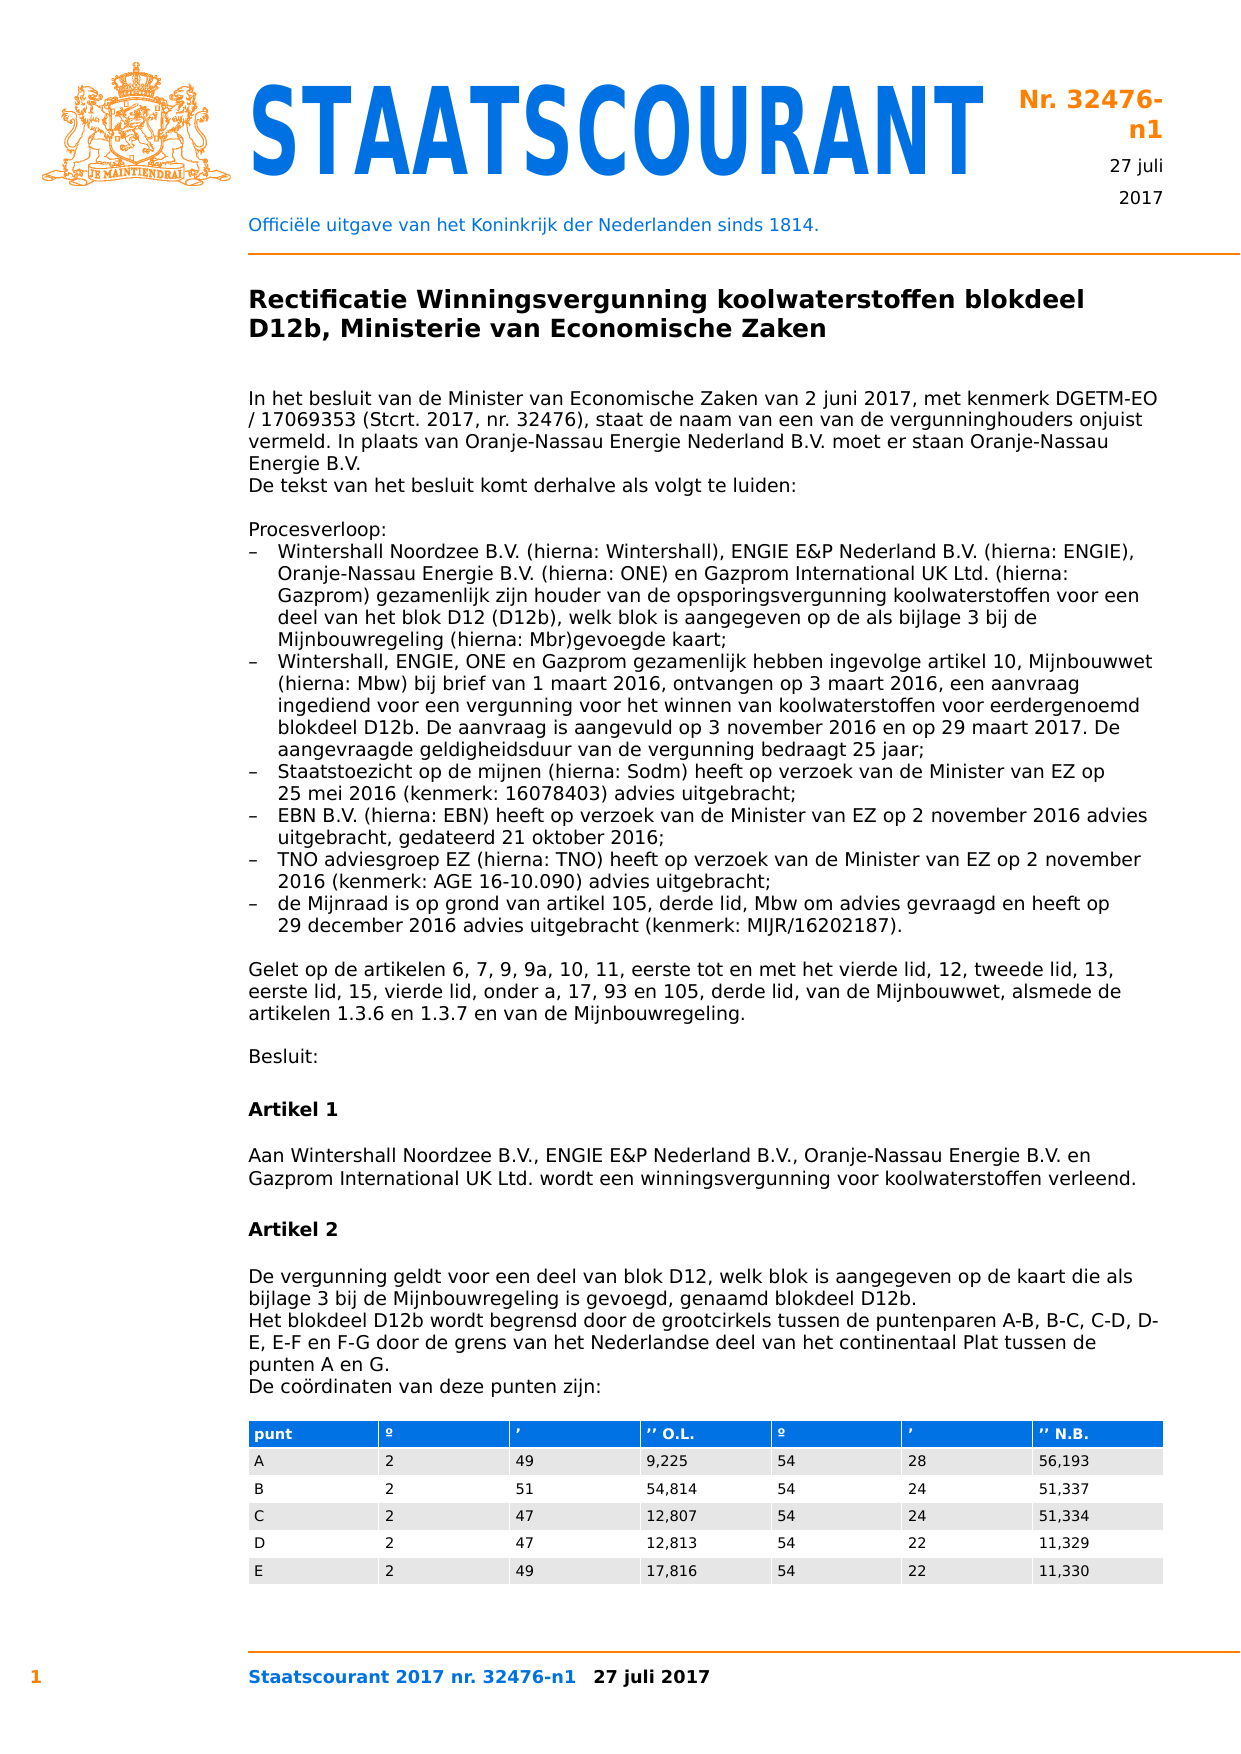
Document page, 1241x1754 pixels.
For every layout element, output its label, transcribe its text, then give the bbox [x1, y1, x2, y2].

text De tekst van het besluit komt derhalve als volgt te luiden: [248, 475, 1163, 497]
table_header ’’ N.B. [1033, 1421, 1163, 1447]
table_header [25, 62, 248, 253]
table_cell 51,334 [1033, 1503, 1163, 1530]
subtitle Artikel 2 [248, 1219, 1163, 1241]
text – Wintershall Noordzee B.V. (hierna: Wintershall), ENGIE E&P Nederland B.V. (hierna: ENGIE), Oranje-Nassau Energie B.V. (hierna: ONE) en Gazprom International UK Ltd. (hierna: Gazprom) gezamenlijk zijn houder van de opsporingsvergunning koolwaterstoffen voor een deel van het blok D12 (D12b), welk blok is aangegeven op de als bijlage 3 bij de Mijnbouwregeling (hierna: Mbr)gevoegde kaart; [248, 541, 1163, 651]
table_cell 2 [379, 1558, 509, 1584]
table_cell A [249, 1449, 378, 1475]
table_cell 51 [510, 1476, 640, 1502]
table_cell 54 [772, 1476, 901, 1502]
table_cell 49 [510, 1558, 640, 1584]
table_cell 27 juli [998, 150, 1240, 182]
text – Wintershall, ENGIE, ONE en Gazprom gezamenlijk hebben ingevolge artikel 10, Mijnbouwwet (hierna: Mbw) bij brief van 1 maart 2016, ontvangen op 3 maart 2016, een aanvraag ingediend voor een vergunning voor het winnen van koolwaterstoffen voor eerdergenoemd blokdeel D12b. De aanvraag is aangevuld op 3 november 2016 en op 29 maart 2017. De aangevraagde geldigheidsduur van de vergunning bedraagt 25 jaar; [248, 651, 1163, 761]
table_cell 54 [772, 1449, 901, 1475]
text In het besluit van de Minister van Economische Zaken van 2 juni 2017, met kenmerk DGETM-EO / 17069353 (Stcrt. 2017, nr. 32476), staat de naam van een van de vergunninghouders onjuist vermeld. In plaats van Oranje-Nassau Energie Nederland B.V. moet er staan Oranje-Nassau Energie B.V. [248, 387, 1163, 475]
table_cell B [249, 1476, 378, 1502]
table_cell 2 [379, 1503, 509, 1530]
table_cell 24 [902, 1503, 1032, 1530]
table_cell 2017 [998, 183, 1240, 215]
text Besluit: [248, 1046, 1163, 1068]
table_cell 54 [772, 1558, 901, 1584]
text – Staatstoezicht op de mijnen (hierna: Sodm) heeft op verzoek van de Minister van EZ op 25 mei 2016 (kenmerk: 16078403) advies uitgebracht; [248, 761, 1163, 805]
table_cell 28 [902, 1449, 1032, 1475]
table_cell 49 [510, 1449, 640, 1475]
subtitle Rectificatie Winningsvergunning koolwaterstoffen blokdeel D12b, Ministerie van Economische Zaken [248, 285, 1163, 344]
table_cell 47 [510, 1531, 640, 1557]
picture [41, 62, 231, 186]
table_cell 2 [379, 1449, 509, 1475]
table_header º [379, 1421, 509, 1447]
table_cell D [249, 1531, 378, 1557]
table_header ’’ O.L. [641, 1421, 771, 1447]
table_cell 56,193 [1033, 1449, 1163, 1475]
table_cell 54 [772, 1503, 901, 1530]
table_header STAATSCOURANT [248, 62, 998, 215]
table_header Nr. 32476-n1 [998, 62, 1240, 150]
table_cell 11,330 [1033, 1558, 1163, 1584]
table_cell 51,337 [1033, 1476, 1163, 1502]
table_cell C [249, 1503, 378, 1530]
text – EBN B.V. (hierna: EBN) heeft op verzoek van de Minister van EZ op 2 november 2016 advies uitgebracht, gedateerd 21 oktober 2016; [248, 805, 1163, 849]
text – de Mijnraad is op grond van artikel 105, derde lid, Mbw om advies gevraagd en heeft op 29 december 2016 advies uitgebracht (kenmerk: MIJR/16202187). [248, 893, 1163, 937]
table_cell 24 [902, 1476, 1032, 1502]
table_header º [772, 1421, 901, 1447]
text Gelet op de artikelen 6, 7, 9, 9a, 10, 11, eerste tot en met het vierde lid, 12, tweede lid, 13, eerste lid, 15, vierde lid, onder a, 17, 93 en 105, derde lid, van de Mijnbouwwet, alsmede de artikelen 1.3.6 en 1.3.7 en van de Mijnbouwregeling. [248, 959, 1163, 1024]
table_cell 2 [379, 1476, 509, 1502]
text De coördinaten van deze punten zijn: [248, 1376, 1163, 1398]
text Het blokdeel D12b wordt begrensd door de grootcirkels tussen de puntenparen A-B, B-C, C-D, D-E, E-F en F-G door de grens van het Nederlandse deel van het continentaal Plat tussen de punten A en G. [248, 1310, 1163, 1376]
table_cell 11,329 [1033, 1531, 1163, 1557]
text Procesverloop: [248, 519, 1163, 541]
text Aan Wintershall Noordzee B.V., ENGIE E&P Nederland B.V., Oranje-Nassau Energie B.V. en Gazprom International UK Ltd. wordt een winningsvergunning voor koolwaterstoffen verleend. [248, 1145, 1163, 1189]
table_cell 54 [772, 1531, 901, 1557]
table_cell E [249, 1558, 378, 1584]
table_cell Officiële uitgave van het Koninkrijk der Nederlanden sinds 1814. [248, 215, 1240, 253]
text – TNO adviesgroep EZ (hierna: TNO) heeft op verzoek van de Minister van EZ op 2 november 2016 (kenmerk: AGE 16-10.090) advies uitgebracht; [248, 849, 1163, 893]
table_cell 17,816 [641, 1558, 771, 1584]
table_header punt [249, 1421, 378, 1447]
table_cell 12,813 [641, 1531, 771, 1557]
table_cell 54,814 [641, 1476, 771, 1502]
table_header ’ [510, 1421, 640, 1447]
table_cell 22 [902, 1558, 1032, 1584]
table_header ’ [902, 1421, 1032, 1447]
text De vergunning geldt voor een deel van blok D12, welk blok is aangegeven op de kaart die als bijlage 3 bij de Mijnbouwregeling is gevoegd, genaamd blokdeel D12b. [248, 1266, 1163, 1310]
table_cell 22 [902, 1531, 1032, 1557]
table_cell 47 [510, 1503, 640, 1530]
table_cell 9,225 [641, 1449, 771, 1475]
table_cell 12,807 [641, 1503, 771, 1530]
table_cell 2 [379, 1531, 509, 1557]
subtitle Artikel 1 [248, 1098, 1163, 1120]
